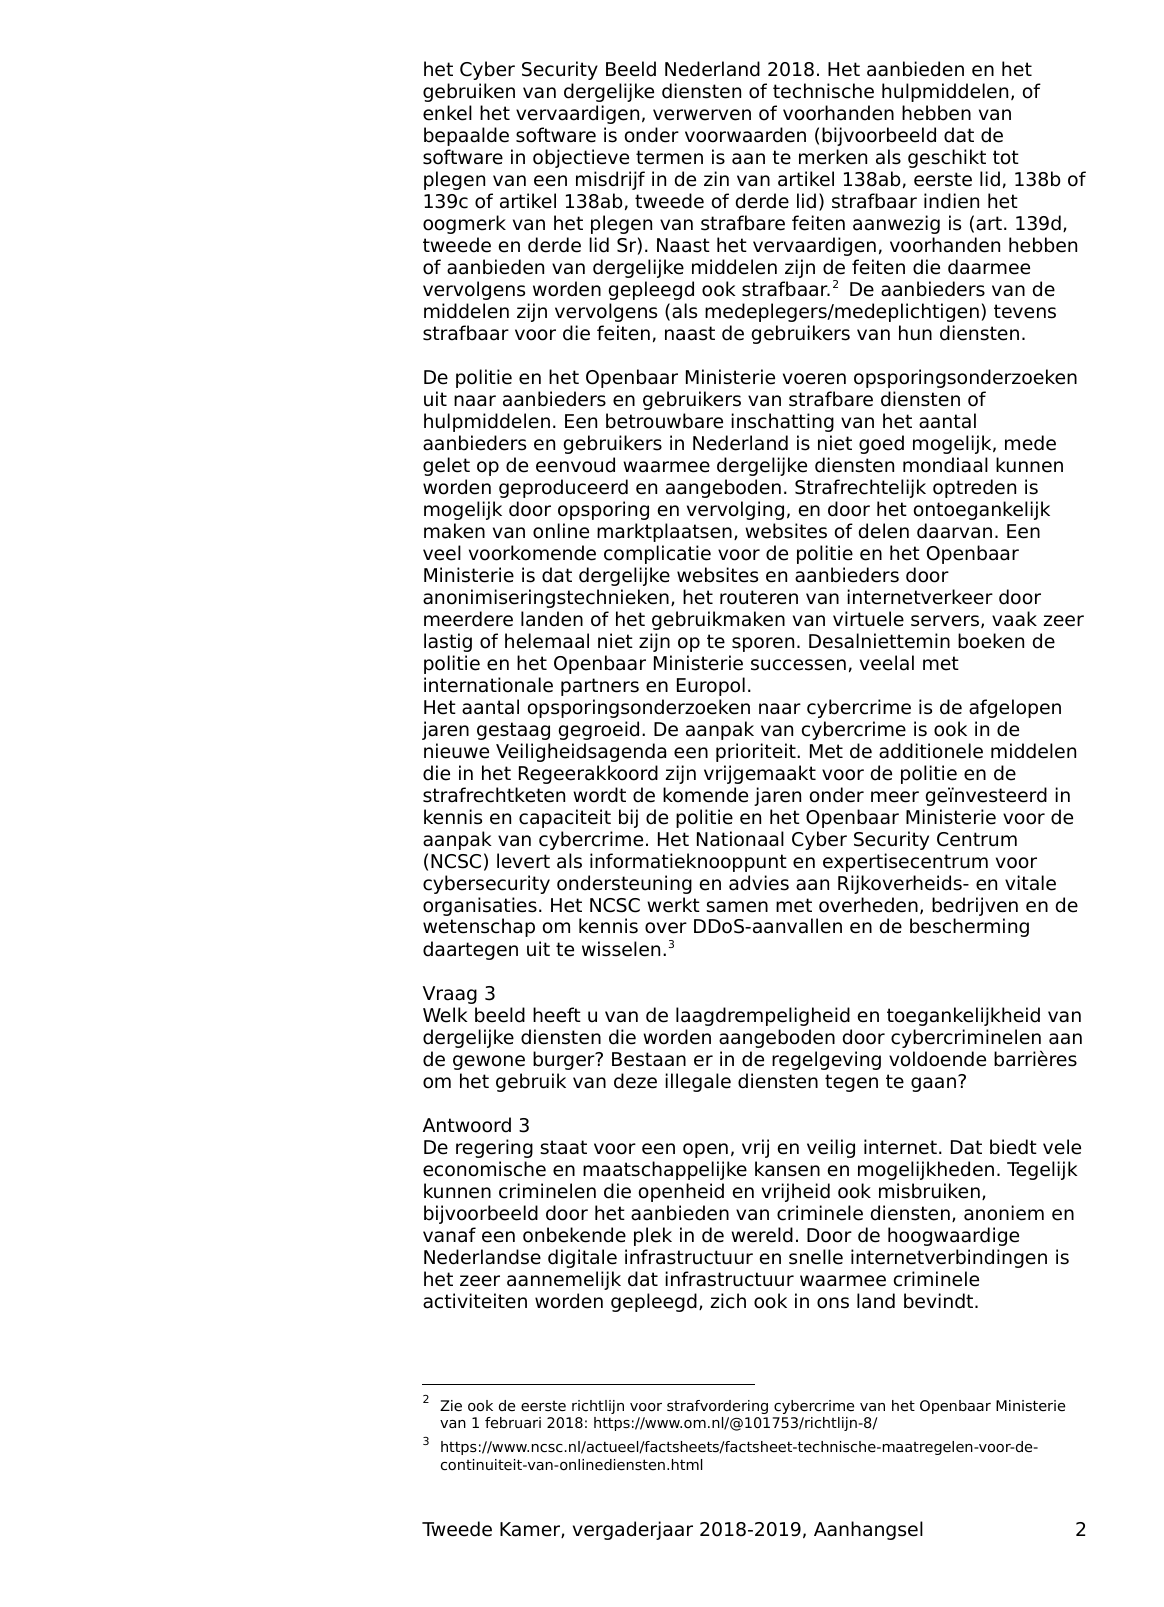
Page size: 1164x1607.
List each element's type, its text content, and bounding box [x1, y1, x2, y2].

text De regering staat voor een open, vrij en veilig internet. Dat biedt vele economische en maatschappelijke kansen en mogelijkheden. Tegelijk kunnen criminelen die openheid en vrijheid ook misbruiken, bijvoorbeeld door het aanbieden van criminele diensten, anoniem en vanaf een onbekende plek in de wereld. Door de hoogwaardige Nederlandse digitale infrastructuur en snelle internetverbindingen is het zeer aannemelijk dat infrastructuur waarmee criminele activiteiten worden gepleegd, zich ook in ons land bevindt. [422, 1137, 1087, 1312]
text https://www.ncsc.nl/actueel/factsheets/factsheet-technische-maatregelen-voor-de-continuiteit-van-onlinediensten.html [422, 1435, 1087, 1474]
text Zie ook de eerste richtlijn voor strafvordering cybercrime van het Openbaar Ministerie van 1 februari 2018: https://www.om.nl/@101753/richtlijn-8/ [422, 1393, 1087, 1432]
text Welk beeld heeft u van de laagdrempeligheid en toegankelijkheid van dergelijke diensten die worden aangeboden door cybercriminelen aan de gewone burger? Bestaan er in de regelgeving voldoende barrières om het gebruik van deze illegale diensten tegen te gaan? [422, 1004, 1087, 1092]
text Vraag 3 [422, 983, 1087, 1004]
text De politie en het Openbaar Ministerie voeren opsporingsonderzoeken uit naar aanbieders en gebruikers van strafbare diensten of hulpmiddelen. Een betrouwbare inschatting van het aantal aanbieders en gebruikers in Nederland is niet goed mogelijk, mede gelet op de eenvoud waarmee dergelijke diensten mondiaal kunnen worden geproduceerd en aangeboden. Strafrechtelijk optreden is mogelijk door opsporing en vervolging, en door het ontoegankelijk maken van online marktplaatsen, websites of delen daarvan. Een veel voorkomende complicatie voor de politie en het Openbaar Ministerie is dat dergelijke websites en aanbieders door anonimiseringstechnieken, het routeren van internetverkeer door meerdere landen of het gebruikmaken van virtuele servers, vaak zeer lastig of helemaal niet zijn op te sporen. Desalniettemin boeken de politie en het Openbaar Ministerie successen, veelal met internationale partners en Europol. [422, 367, 1087, 697]
text Antwoord 3 [422, 1115, 1087, 1137]
text Het aantal opsporingsonderzoeken naar cybercrime is de afgelopen jaren gestaag gegroeid. De aanpak van cybercrime is ook in de nieuwe Veiligheidsagenda een prioriteit. Met de additionele middelen die in het Regeerakkoord zijn vrijgemaakt voor de politie en de strafrechtketen wordt de komende jaren onder meer geïnvesteerd in kennis en capaciteit bij de politie en het Openbaar Ministerie voor de aanpak van cybercrime. Het Nationaal Cyber Security Centrum (NCSC) levert als informatieknooppunt en expertisecentrum voor cybersecurity ondersteuning en advies aan Rijkoverheids- en vitale organisaties. Het NCSC werkt samen met overheden, bedrijven en de wetenschap om kennis over DDoS-aanvallen en de bescherming daartegen uit te wisselen. [422, 697, 1087, 960]
text het Cyber Security Beeld Nederland 2018. Het aanbieden en het gebruiken van dergelijke diensten of technische hulpmiddelen, of enkel het vervaardigen, verwerven of voorhanden hebben van bepaalde software is onder voorwaarden (bijvoorbeeld dat de software in objectieve termen is aan te merken als geschikt tot plegen van een misdrijf in de zin van artikel 138ab, eerste lid, 138b of 139c of artikel 138ab, tweede of derde lid) strafbaar indien het oogmerk van het plegen van strafbare feiten aanwezig is (art. 139d, tweede en derde lid Sr). Naast het vervaardigen, voorhanden hebben of aanbieden van dergelijke middelen zijn de feiten die daarmee vervolgens worden gepleegd ook strafbaar. De aanbieders van de middelen zijn vervolgens (als medeplegers/medeplichtigen) tevens strafbaar voor die feiten, naast de gebruikers van hun diensten. [422, 59, 1087, 345]
